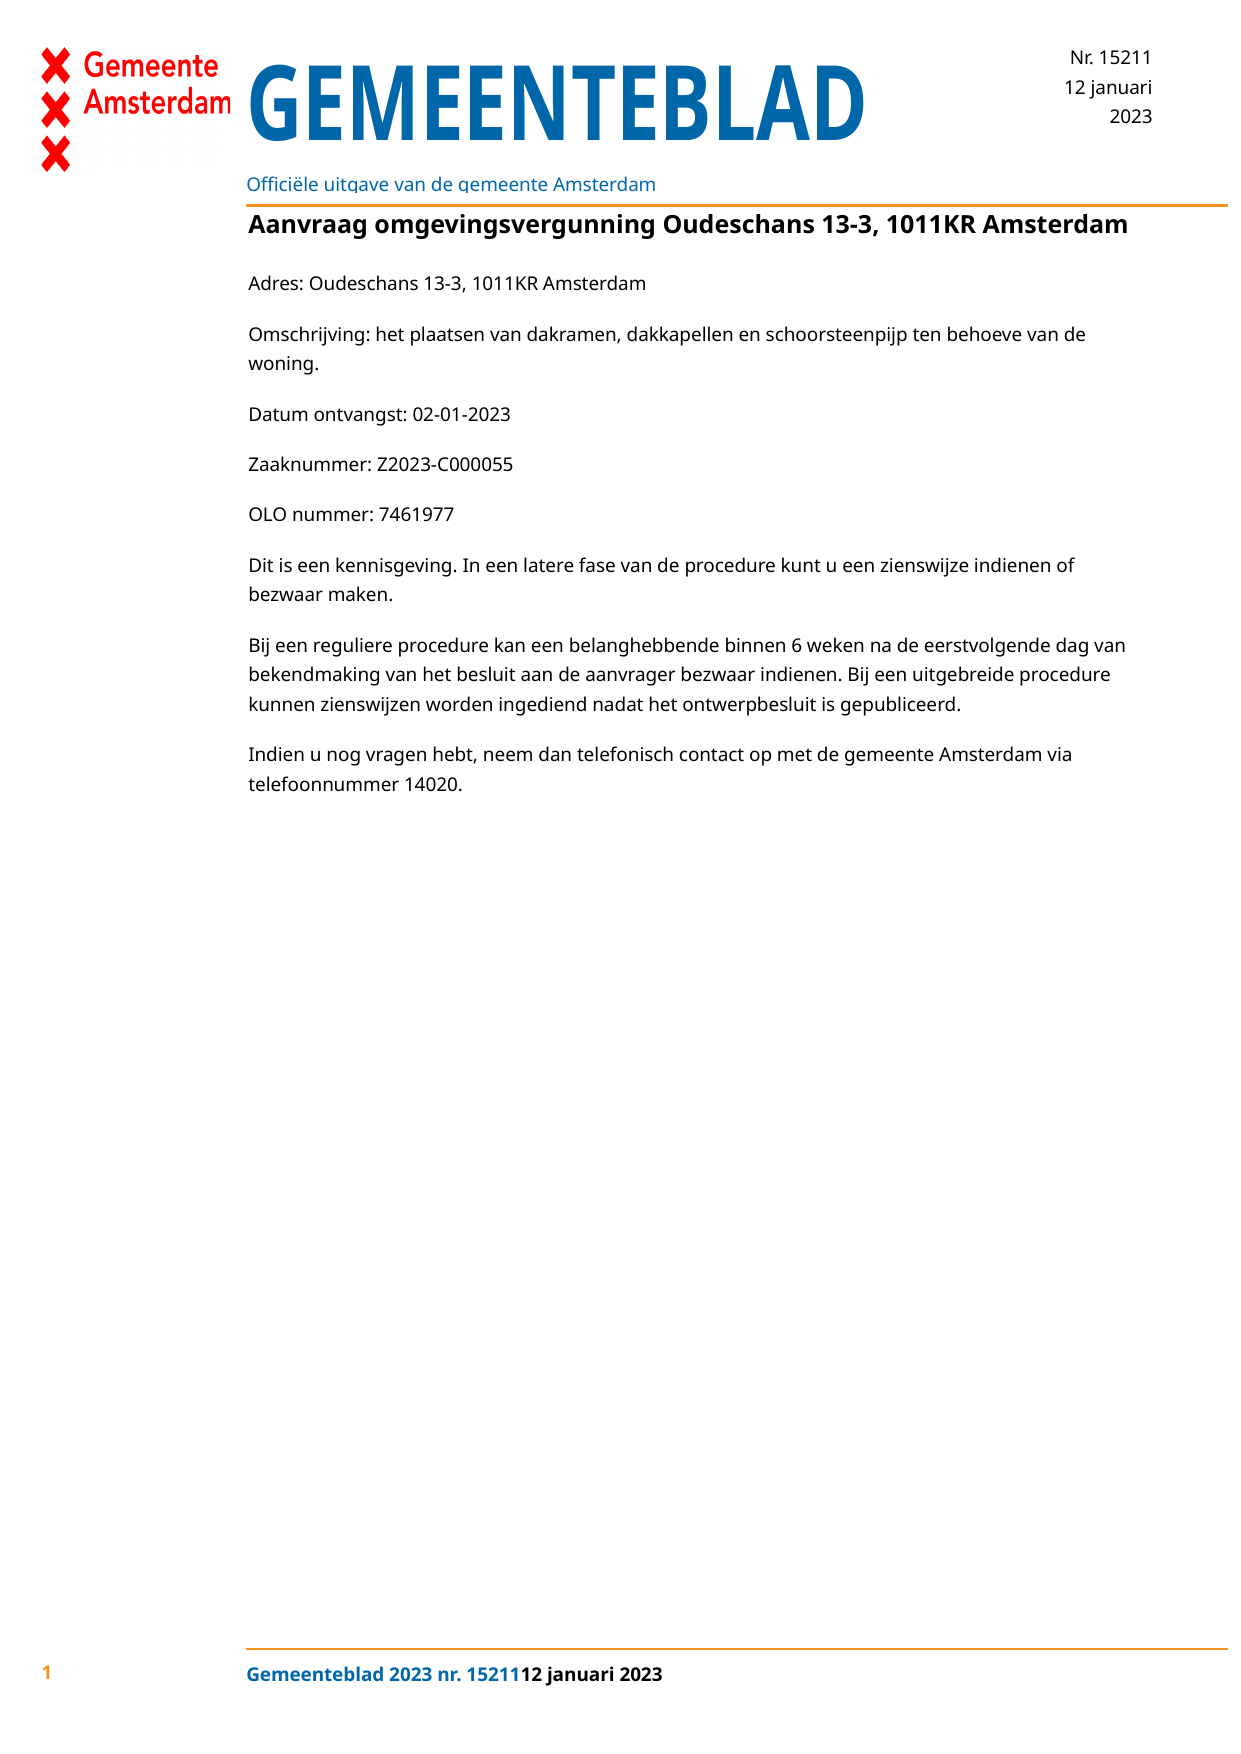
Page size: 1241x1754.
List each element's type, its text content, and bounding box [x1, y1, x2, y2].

text OLO nummer: 7461977 [248, 502, 1152, 527]
text Bij een reguliere procedure kan een belanghebbende binnen 6 weken na de eerstvolgende dag van bekendmaking van het besluit aan de aanvrager bezwaar indienen. Bij een uitgebreide procedure kunnen zienswijzen worden ingediend nadat het ontwerpbesluit is gepubliceerd. [248, 632, 1152, 717]
text Datum ontvangst: 02-01-2023 [248, 401, 1152, 426]
text Indien u nog vragen hebt, neem dan telefonisch contact op met de gemeente Amsterdam via telefoonnummer 14020. [248, 742, 1152, 797]
text Omschrijving: het plaatsen van dakramen, dakkapellen en schoorsteenpijp ten behoeve van de woning. [248, 321, 1152, 376]
text Aanvraag omgevingsvergunning Oudeschans 13-3, 1011KR Amsterdam [248, 207, 1152, 241]
picture [41, 47, 231, 172]
text Adres: Oudeschans 13-3, 1011KR Amsterdam [248, 270, 1152, 296]
text Dit is een kennisgeving. In een latere fase van de procedure kunt u een zienswijze indienen of bezwaar maken. [248, 552, 1152, 607]
text Zaaknummer: Z2023-C000055 [248, 451, 1152, 477]
